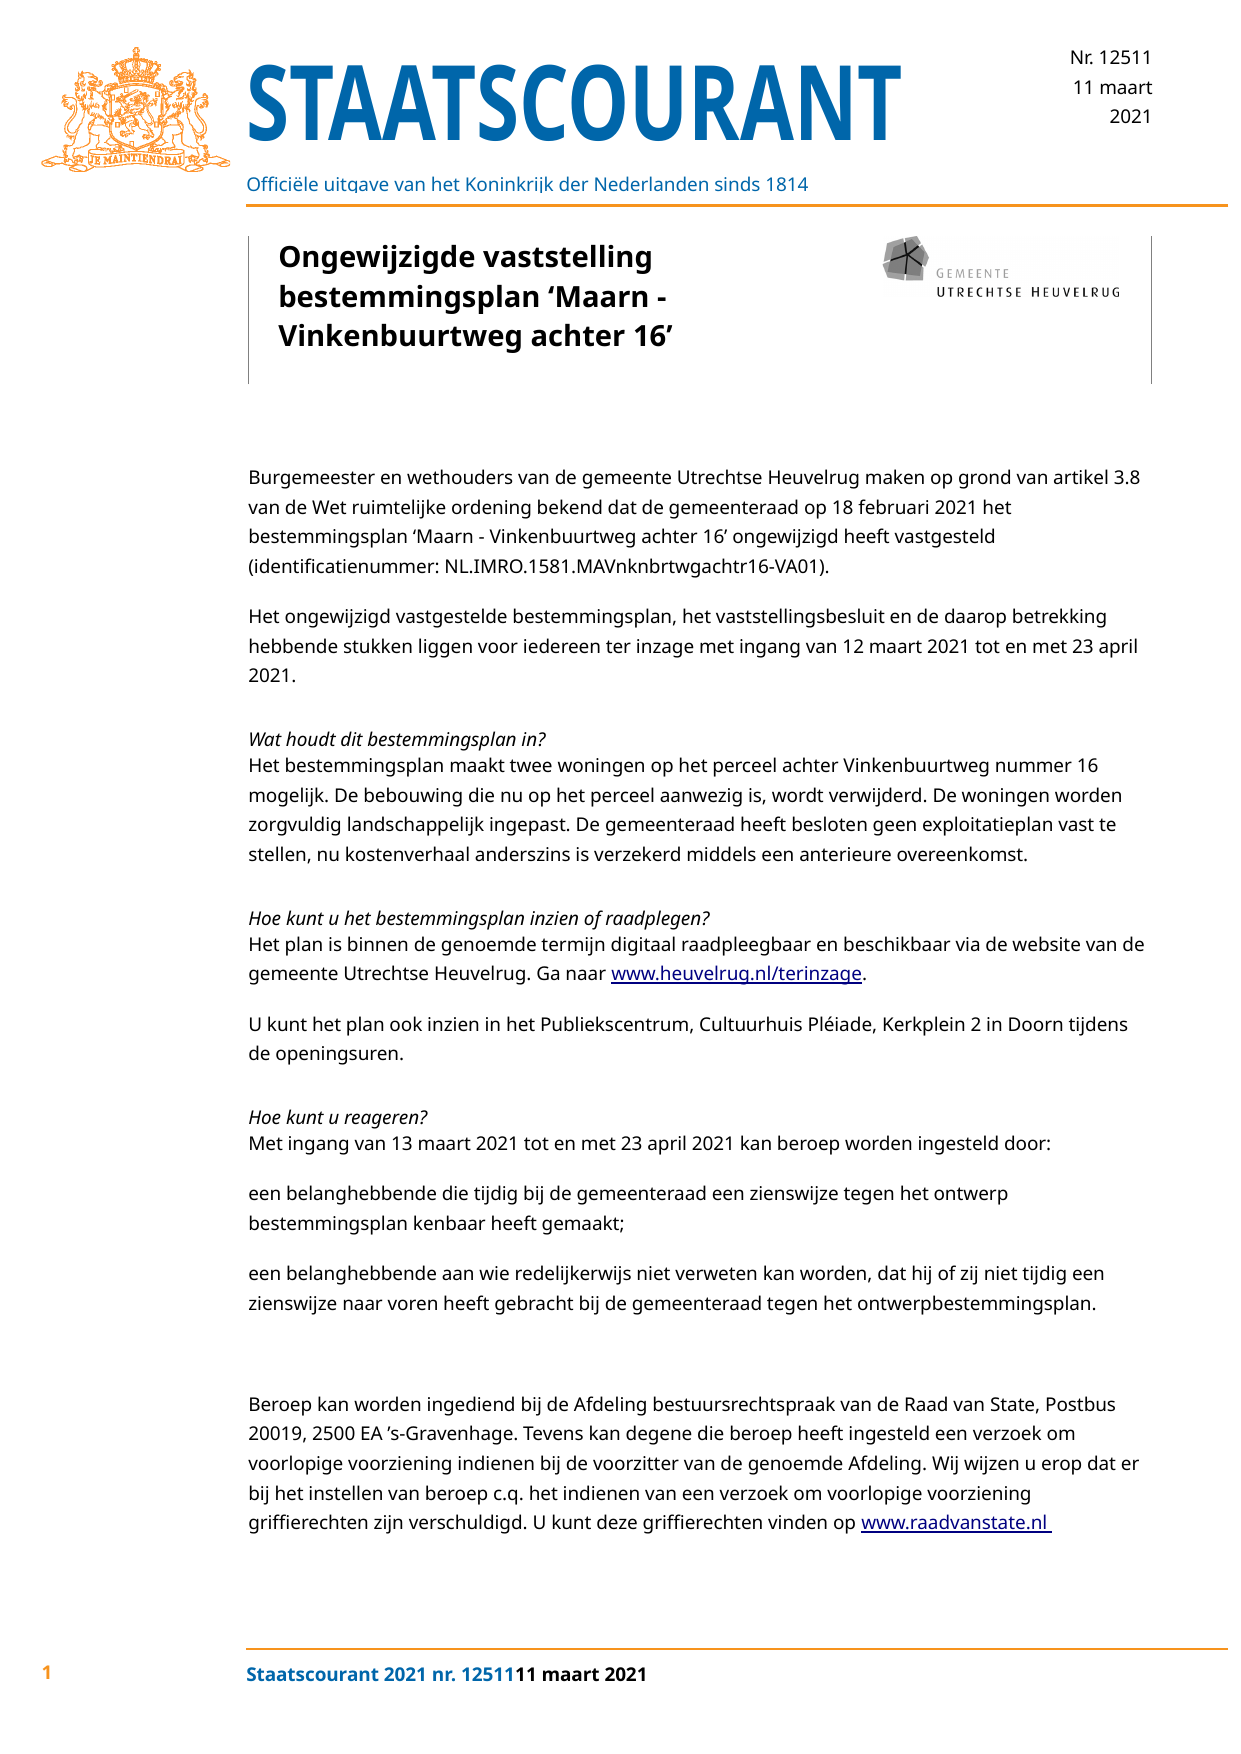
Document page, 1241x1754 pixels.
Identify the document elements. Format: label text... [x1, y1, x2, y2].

text Met ingang van 13 maart 2021 tot en met 23 april 2021 kan beroep worden ingesteld door: [248, 1130, 1152, 1156]
table_header [850, 236, 1151, 384]
text een belanghebbende die tijdig bij de gemeenteraad een zienswijze tegen het ontwerp bestemmingsplan kenbaar heeft gemaakt; [248, 1181, 1152, 1236]
text Hoe kunt u reageren? [248, 1104, 1152, 1130]
text Het ongewijzigd vastgestelde bestemmingsplan, het vaststellingsbesluit en de daarop betrekking hebbende stukken liggen voor iedereen ter inzage met ingang van 12 maart 2021 tot en met 23 april 2021. [248, 603, 1152, 688]
text Hoe kunt u het bestemmingsplan inzien of raadplegen? [248, 905, 1152, 931]
text Burgemeester en wethouders van de gemeente Utrechtse Heuvelrug maken op grond van artikel 3.8 van de Wet ruimtelijke ordening bekend dat de gemeenteraad op 18 februari 2021 het bestemmingsplan ‘Maarn - Vinkenbuurtweg achter 16’ ongewijzigd heeft vastgesteld (identificatienummer: NL.IMRO.1581.MAVnknbrtwgachtr16-VA01). [248, 464, 1152, 579]
table_header Ongewijzigde vaststelling bestemmingsplan ‘Maarn - Vinkenbuurtweg achter 16’ [249, 236, 850, 384]
text U kunt het plan ook inzien in het Publiekscentrum, Cultuurhuis Pléiade, Kerkplein 2 in Doorn tijdens de openingsuren. [248, 1011, 1152, 1066]
text Wat houdt dit bestemmingsplan in? [248, 727, 1152, 752]
picture [882, 236, 1119, 297]
text Het plan is binnen de genoemde termijn digitaal raadpleegbaar en beschikbaar via de website van de gemeente Utrechtse Heuvelrug. Ga naar www.heuvelrug.nl/terinzage. [248, 931, 1152, 986]
text Beroep kan worden ingediend bij de Afdeling bestuursrechtspraak van de Raad van State, Postbus 20019, 2500 EA ’s-Gravenhage. Tevens kan degene die beroep heeft ingesteld een verzoek om voorlopige voorziening indienen bij de voorzitter van de genoemde Afdeling. Wij wijzen u erop dat er bij het instellen van beroep c.q. het indienen van een verzoek om voorlopige voorziening griffierechten zijn verschuldigd. U kunt deze griffierechten vinden op www.raadvanstate.nl [248, 1391, 1152, 1535]
text een belanghebbende aan wie redelijkerwijs niet verweten kan worden, dat hij of zij niet tijdig een zienswijze naar voren heeft gebracht bij de gemeenteraad tegen het ontwerpbestemmingsplan. [248, 1261, 1152, 1316]
text Het bestemmingsplan maakt twee woningen op het perceel achter Vinkenbuurtweg nummer 16 mogelijk. De bebouwing die nu op het perceel aanwezig is, wordt verwijderd. De woningen worden zorgvuldig landschappelijk ingepast. De gemeenteraad heeft besloten geen exploitatieplan vast te stellen, nu kostenverhaal anderszins is verzekerd middels een anterieure overeenkomst. [248, 752, 1152, 867]
picture [41, 47, 231, 172]
